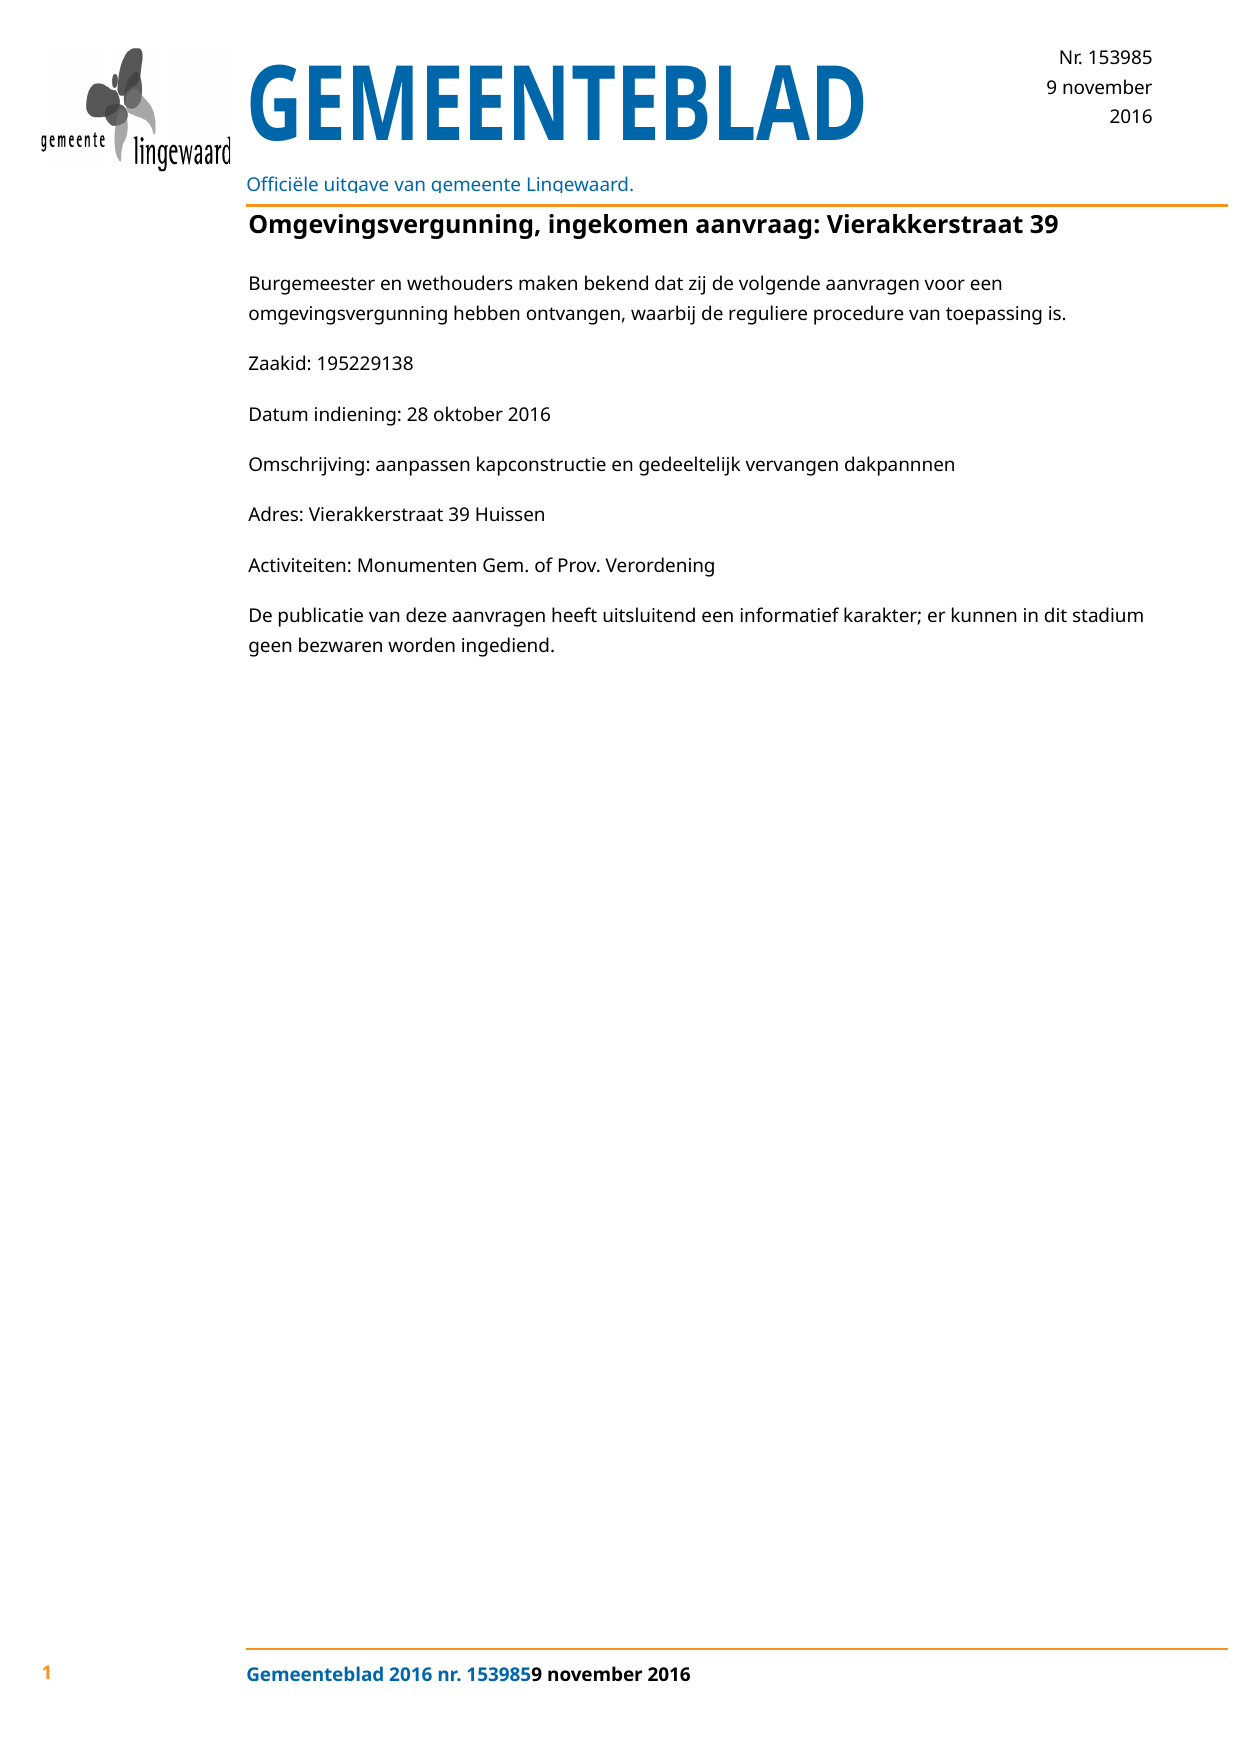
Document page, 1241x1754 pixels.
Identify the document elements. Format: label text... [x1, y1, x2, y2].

text Activiteiten: Monumenten Gem. of Prov. Verordening [248, 552, 1152, 578]
text Zaakid: 195229138 [248, 350, 1152, 376]
picture [41, 47, 231, 172]
text Omschrijving: aanpassen kapconstructie en gedeeltelijk vervangen dakpannnen [248, 451, 1152, 477]
text Adres: Vierakkerstraat 39 Huissen [248, 502, 1152, 527]
text Datum indiening: 28 oktober 2016 [248, 401, 1152, 426]
text De publicatie van deze aanvragen heeft uitsluitend een informatief karakter; er kunnen in dit stadium geen bezwaren worden ingediend. [248, 602, 1152, 658]
text Burgemeester en wethouders maken bekend dat zij de volgende aanvragen voor een omgevingsvergunning hebben ontvangen, waarbij de reguliere procedure van toepassing is. [248, 270, 1152, 326]
text Omgevingsvergunning, ingekomen aanvraag: Vierakkerstraat 39 [248, 207, 1152, 241]
